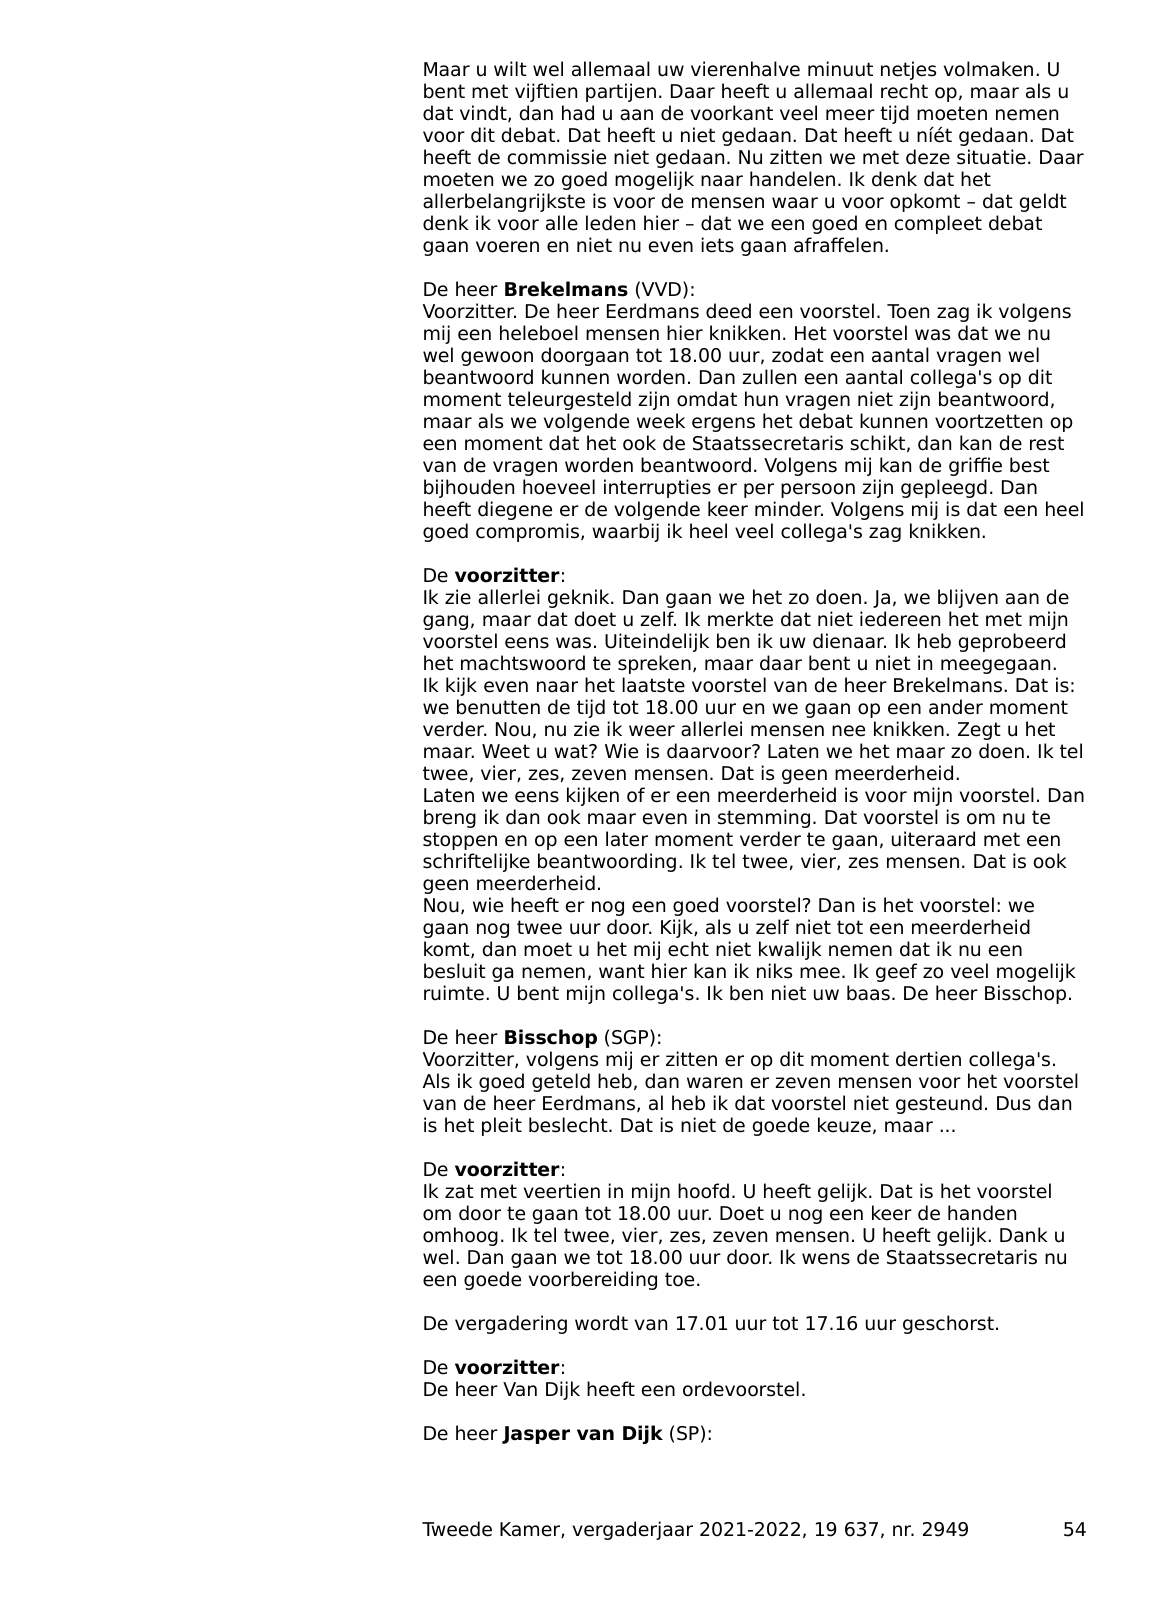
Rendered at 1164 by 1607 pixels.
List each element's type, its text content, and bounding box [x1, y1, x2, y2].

text Ik zat met veertien in mijn hoofd. U heeft gelijk. Dat is het voorstel om door te gaan tot 18.00 uur. Doet u nog een keer de handen omhoog. Ik tel twee, vier, zes, zeven mensen. U heeft gelijk. Dank u wel. Dan gaan we tot 18.00 uur door. Ik wens de Staatssecretaris nu een goede voorbereiding toe. [422, 1181, 1087, 1291]
text De vergadering wordt van 17.01 uur tot 17.16 uur geschorst. [422, 1313, 1087, 1335]
text Ik zie allerlei geknik. Dan gaan we het zo doen. Ja, we blijven aan de gang, maar dat doet u zelf. Ik merkte dat niet iedereen het met mijn voorstel eens was. Uiteindelijk ben ik uw dienaar. Ik heb geprobeerd het machtswoord te spreken, maar daar bent u niet in meegegaan. [422, 587, 1087, 675]
text De voorzitter: [422, 565, 1087, 587]
text Nou, wie heeft er nog een goed voorstel? Dan is het voorstel: we gaan nog twee uur door. Kijk, als u zelf niet tot een meerderheid komt, dan moet u het mij echt niet kwalijk nemen dat ik nu een besluit ga nemen, want hier kan ik niks mee. Ik geef zo veel mogelijk ruimte. U bent mijn collega's. Ik ben niet uw baas. De heer Bisschop. [422, 895, 1087, 1004]
text De heer Bisschop (SGP): [422, 1027, 1087, 1049]
text Voorzitter. De heer Eerdmans deed een voorstel. Toen zag ik volgens mij een heleboel mensen hier knikken. Het voorstel was dat we nu wel gewoon doorgaan tot 18.00 uur, zodat een aantal vragen wel beantwoord kunnen worden. Dan zullen een aantal collega's op dit moment teleurgesteld zijn omdat hun vragen niet zijn beantwoord, maar als we volgende week ergens het debat kunnen voortzetten op een moment dat het ook de Staatssecretaris schikt, dan kan de rest van de vragen worden beantwoord. Volgens mij kan de griffie best bijhouden hoeveel interrupties er per persoon zijn gepleegd. Dan heeft diegene er de volgende keer minder. Volgens mij is dat een heel goed compromis, waarbij ik heel veel collega's zag knikken. [422, 301, 1087, 543]
text De heer Brekelmans (VVD): [422, 279, 1087, 301]
text Voorzitter, volgens mij er zitten er op dit moment dertien collega's. Als ik goed geteld heb, dan waren er zeven mensen voor het voorstel van de heer Eerdmans, al heb ik dat voorstel niet gesteund. Dus dan is het pleit beslecht. Dat is niet de goede keuze, maar ... [422, 1049, 1087, 1137]
text De voorzitter: [422, 1357, 1087, 1379]
text De voorzitter: [422, 1159, 1087, 1181]
text Ik kijk even naar het laatste voorstel van de heer Brekelmans. Dat is: we benutten de tijd tot 18.00 uur en we gaan op een ander moment verder. Nou, nu zie ik weer allerlei mensen nee knikken. Zegt u het maar. Weet u wat? Wie is daarvoor? Laten we het maar zo doen. Ik tel twee, vier, zes, zeven mensen. Dat is geen meerderheid. [422, 675, 1087, 785]
text De heer Jasper van Dijk (SP): [422, 1423, 1087, 1445]
text De heer Van Dijk heeft een ordevoorstel. [422, 1379, 1087, 1401]
text Laten we eens kijken of er een meerderheid is voor mijn voorstel. Dan breng ik dan ook maar even in stemming. Dat voorstel is om nu te stoppen en op een later moment verder te gaan, uiteraard met een schriftelijke beantwoording. Ik tel twee, vier, zes mensen. Dat is ook geen meerderheid. [422, 785, 1087, 895]
text Maar u wilt wel allemaal uw vierenhalve minuut netjes volmaken. U bent met vijftien partijen. Daar heeft u allemaal recht op, maar als u dat vindt, dan had u aan de voorkant veel meer tijd moeten nemen voor dit debat. Dat heeft u niet gedaan. Dat heeft u níét gedaan. Dat heeft de commissie niet gedaan. Nu zitten we met deze situatie. Daar moeten we zo goed mogelijk naar handelen. Ik denk dat het allerbelangrijkste is voor de mensen waar u voor opkomt – dat geldt denk ik voor alle leden hier – dat we een goed en compleet debat gaan voeren en niet nu even iets gaan afraffelen. [422, 59, 1087, 257]
